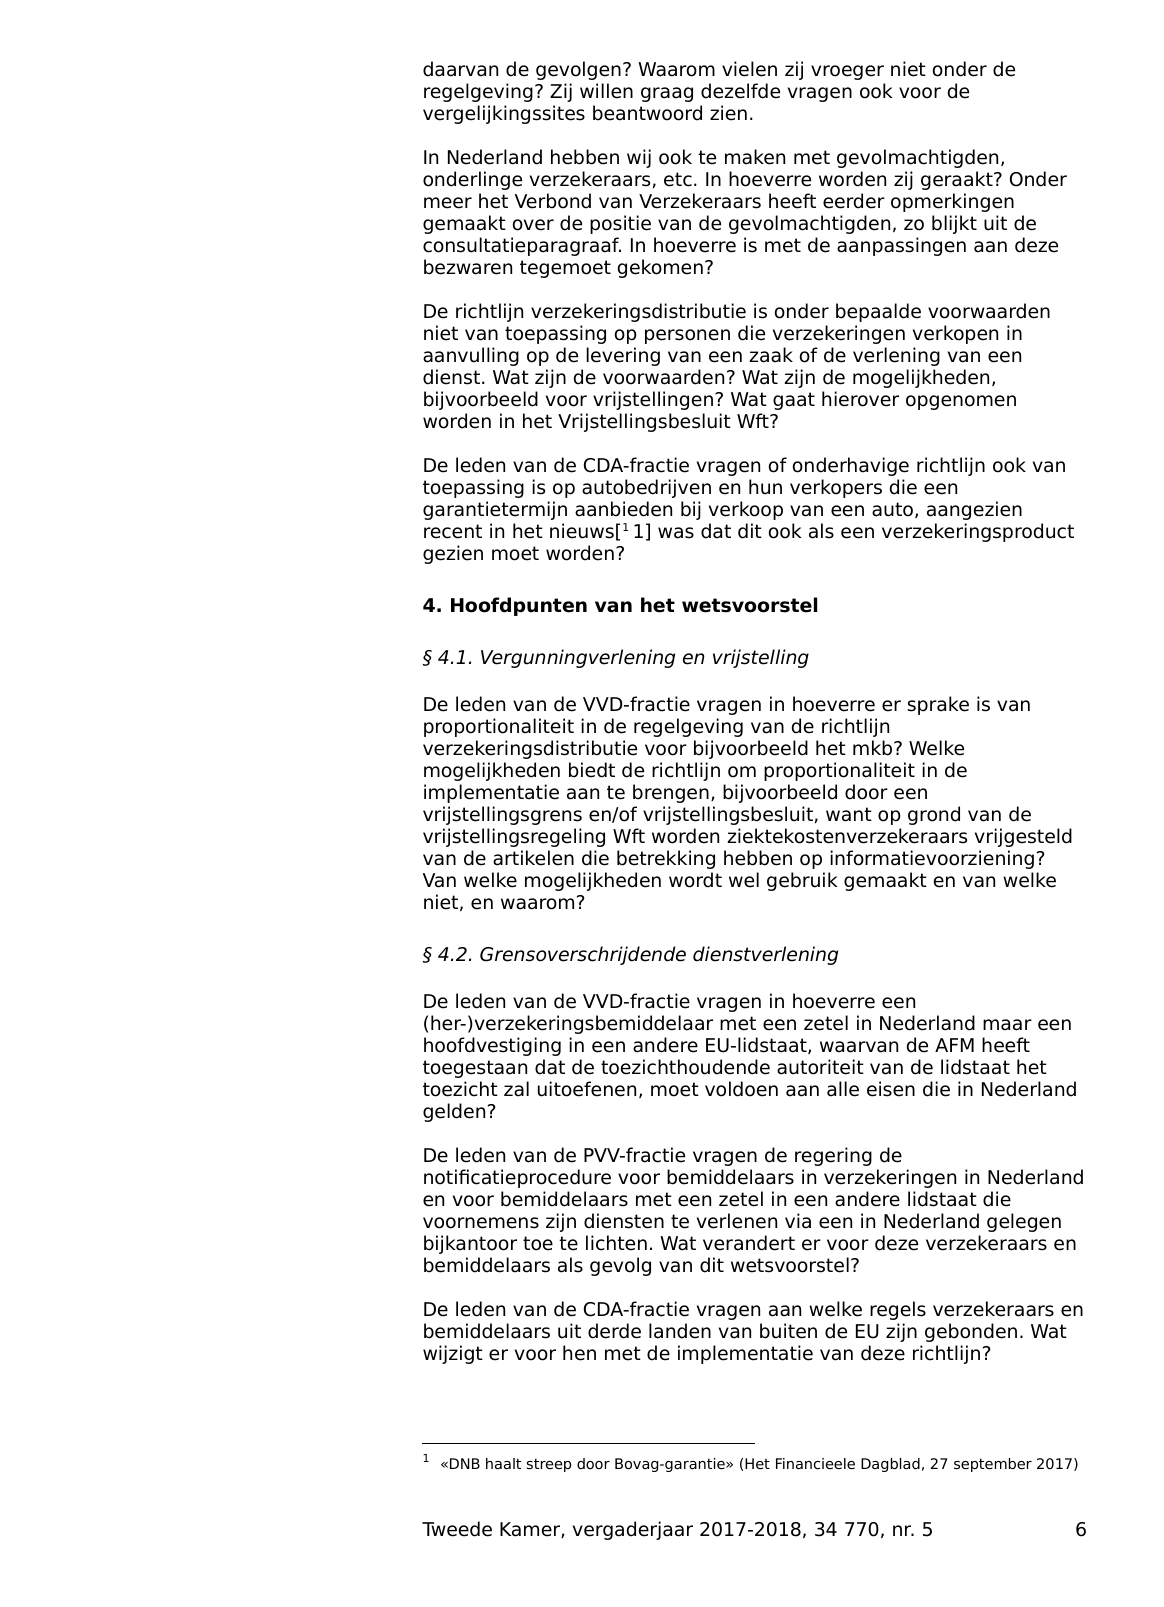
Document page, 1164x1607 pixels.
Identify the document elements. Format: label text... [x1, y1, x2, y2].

text De leden van de VVD-fractie vragen in hoeverre een (her-)verzekeringsbemiddelaar met een zetel in Nederland maar een hoofdvestiging in een andere EU-lidstaat, waarvan de AFM heeft toegestaan dat de toezichthoudende autoriteit van de lidstaat het toezicht zal uitoefenen, moet voldoen aan alle eisen die in Nederland gelden? [422, 991, 1087, 1123]
text daarvan de gevolgen? Waarom vielen zij vroeger niet onder de regelgeving? Zij willen graag dezelfde vragen ook voor de vergelijkingssites beantwoord zien. [422, 59, 1087, 125]
text De leden van de CDA-fractie vragen of onderhavige richtlijn ook van toepassing is op autobedrijven en hun verkopers die een garantietermijn aanbieden bij verkoop van een auto, aangezien recent in het nieuws[1] was dat dit ook als een verzekeringsproduct gezien moet worden? [422, 455, 1087, 565]
subtitle 4. Hoofdpunten van het wetsvoorstel [422, 595, 1087, 617]
subtitle § 4.1. Vergunningverlening en vrijstelling [422, 647, 1087, 669]
text De leden van de PVV-fractie vragen de regering de notificatieprocedure voor bemiddelaars in verzekeringen in Nederland en voor bemiddelaars met een zetel in een andere lidstaat die voornemens zijn diensten te verlenen via een in Nederland gelegen bijkantoor toe te lichten. Wat verandert er voor deze verzekeraars en bemiddelaars als gevolg van dit wetsvoorstel? [422, 1145, 1087, 1277]
text De leden van de VVD-fractie vragen in hoeverre er sprake is van proportionaliteit in de regelgeving van de richtlijn verzekeringsdistributie voor bijvoorbeeld het mkb? Welke mogelijkheden biedt de richtlijn om proportionaliteit in de implementatie aan te brengen, bijvoorbeeld door een vrijstellingsgrens en/of vrijstellingsbesluit, want op grond van de vrijstellingsregeling Wft worden ziektekostenverzekeraars vrijgesteld van de artikelen die betrekking hebben op informatievoorziening? Van welke mogelijkheden wordt wel gebruik gemaakt en van welke niet, en waarom? [422, 694, 1087, 914]
subtitle § 4.2. Grensoverschrijdende dienstverlening [422, 944, 1087, 966]
text De leden van de CDA-fractie vragen aan welke regels verzekeraars en bemiddelaars uit derde landen van buiten de EU zijn gebonden. Wat wijzigt er voor hen met de implementatie van deze richtlijn? [422, 1299, 1087, 1365]
text De richtlijn verzekeringsdistributie is onder bepaalde voorwaarden niet van toepassing op personen die verzekeringen verkopen in aanvulling op de levering van een zaak of de verlening van een dienst. Wat zijn de voorwaarden? Wat zijn de mogelijkheden, bijvoorbeeld voor vrijstellingen? Wat gaat hierover opgenomen worden in het Vrijstellingsbesluit Wft? [422, 301, 1087, 433]
text In Nederland hebben wij ook te maken met gevolmachtigden, onderlinge verzekeraars, etc. In hoeverre worden zij geraakt? Onder meer het Verbond van Verzekeraars heeft eerder opmerkingen gemaakt over de positie van de gevolmachtigden, zo blijkt uit de consultatieparagraaf. In hoeverre is met de aanpassingen aan deze bezwaren tegemoet gekomen? [422, 147, 1087, 279]
text «DNB haalt streep door Bovag-garantie» (Het Financieele Dagblad, 27 september 2017) [422, 1452, 1087, 1474]
